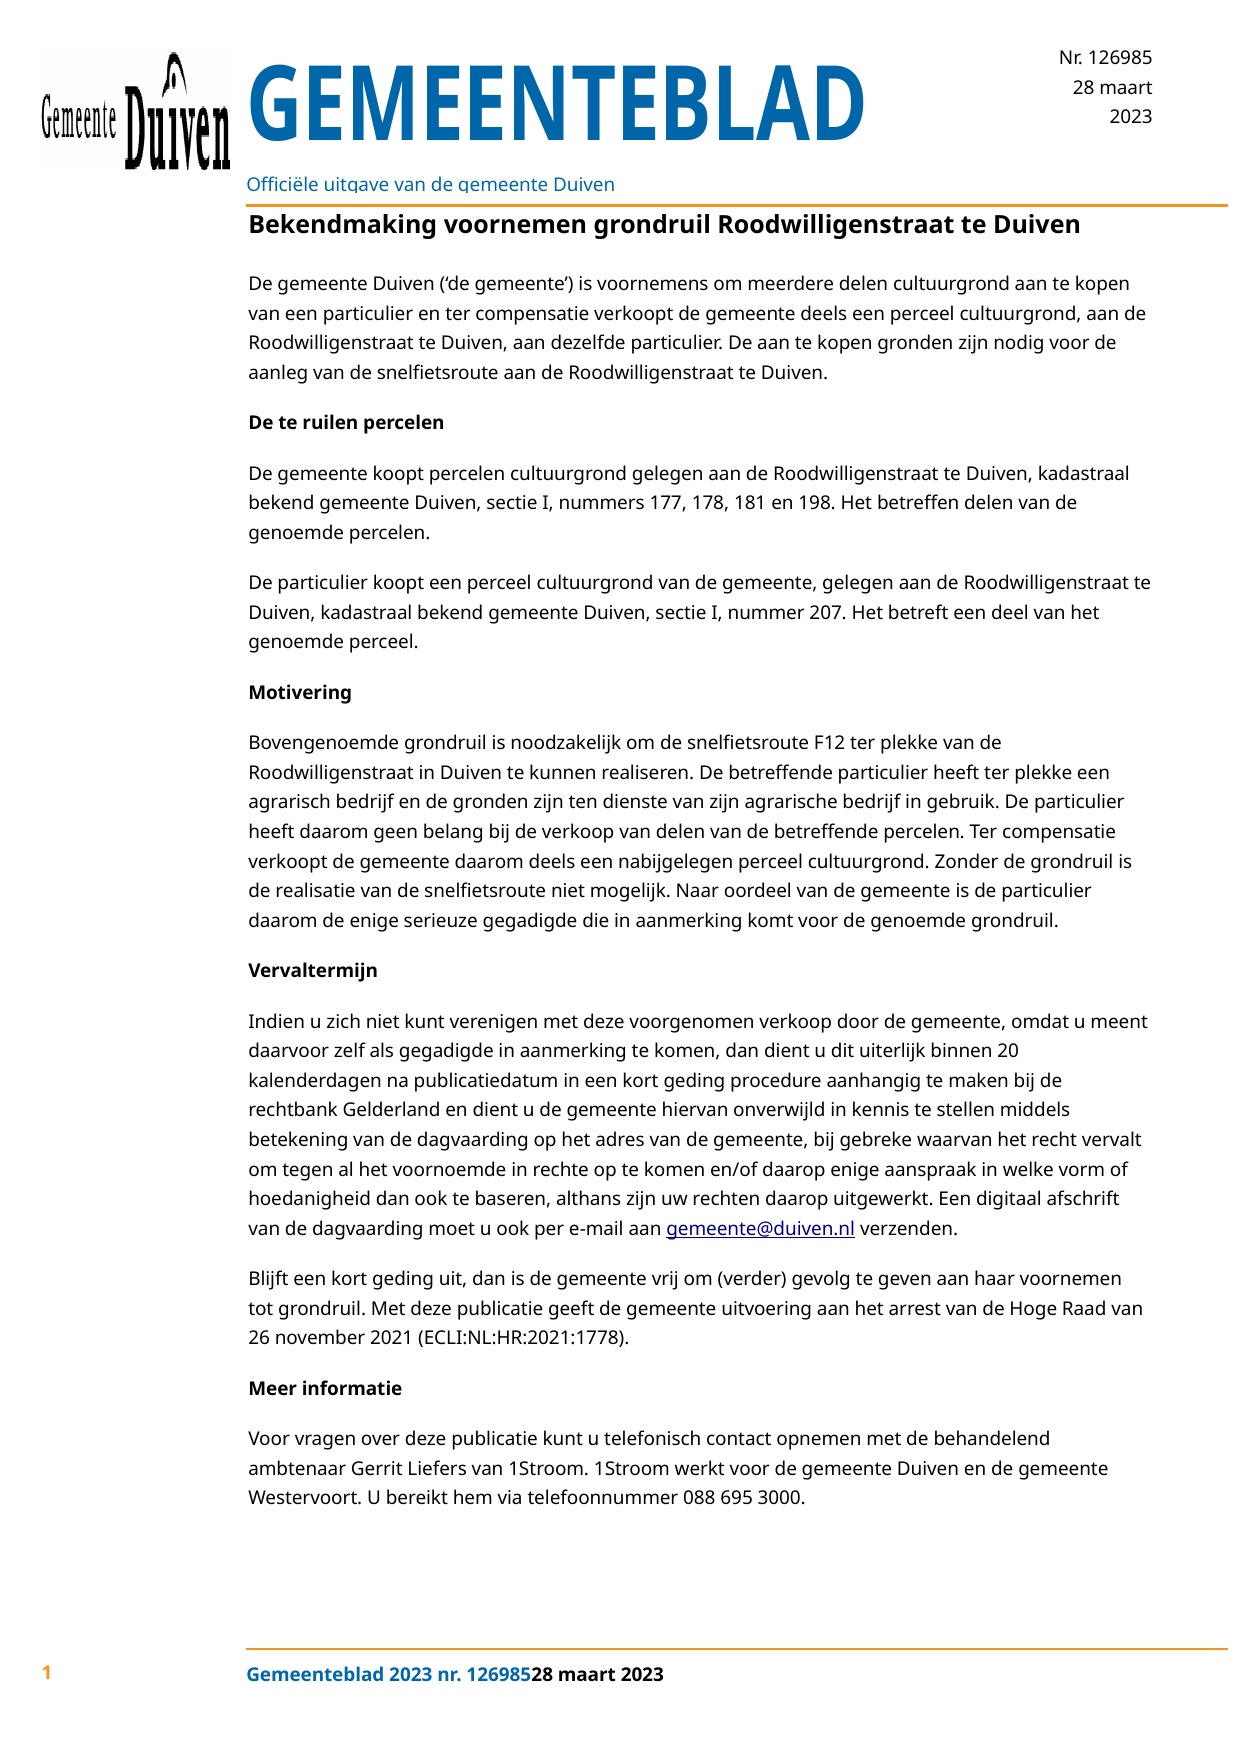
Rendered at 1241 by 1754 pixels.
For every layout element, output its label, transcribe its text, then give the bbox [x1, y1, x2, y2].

text Vervaltermijn [248, 957, 1152, 983]
text De particulier koopt een perceel cultuurgrond van de gemeente, gelegen aan de Roodwilligenstraat te Duiven, kadastraal bekend gemeente Duiven, sectie I, nummer 207. Het betreft een deel van het genoemde perceel. [248, 569, 1152, 654]
text Motivering [248, 679, 1152, 705]
text Voor vragen over deze publicatie kunt u telefonisch contact opnemen met de behandelend ambtenaar Gerrit Liefers van 1Stroom. 1Stroom werkt voor de gemeente Duiven en de gemeente Westervoort. U bereikt hem via telefoonnummer 088 695 3000. [248, 1425, 1152, 1510]
text Bovengenoemde grondruil is noodzakelijk om de snelfietsroute F12 ter plekke van de Roodwilligenstraat in Duiven te kunnen realiseren. De betreffende particulier heeft ter plekke een agrarisch bedrijf en de gronden zijn ten dienste van zijn agrarische bedrijf in gebruik. De particulier heeft daarom geen belang bij de verkoop van delen van de betreffende percelen. Ter compensatie verkoopt de gemeente daarom deels een nabijgelegen perceel cultuurgrond. Zonder de grondruil is de realisatie van de snelfietsroute niet mogelijk. Naar oordeel van de gemeente is de particulier daarom de enige serieuze gegadigde die in aanmerking komt voor de genoemde grondruil. [248, 729, 1152, 933]
text Bekendmaking voornemen grondruil Roodwilligenstraat te Duiven [248, 207, 1152, 241]
text De gemeente Duiven (‘de gemeente’) is voornemens om meerdere delen cultuurgrond aan te kopen van een particulier en ter compensatie verkoopt de gemeente deels een perceel cultuurgrond, aan de Roodwilligenstraat te Duiven, aan dezelfde particulier. De aan te kopen gronden zijn nodig voor de aanleg van de snelfietsroute aan de Roodwilligenstraat te Duiven. [248, 270, 1152, 385]
text De te ruilen percelen [248, 409, 1152, 435]
text Meer informatie [248, 1375, 1152, 1401]
text Indien u zich niet kunt verenigen met deze voorgenomen verkoop door de gemeente, omdat u meent daarvoor zelf als gegadigde in aanmerking te komen, dan dient u dit uiterlijk binnen 20 kalenderdagen na publicatiedatum in een kort geding procedure aanhangig te maken bij de rechtbank Gelderland en dient u de gemeente hiervan onverwijld in kennis te stellen middels betekening van de dagvaarding op het adres van de gemeente, bij gebreke waarvan het recht vervalt om tegen al het voornoemde in rechte op te komen en/of daarop enige aanspraak in welke vorm of hoedanigheid dan ook te baseren, althans zijn uw rechten daarop uitgewerkt. Een digitaal afschrift van de dagvaarding moet u ook per e-mail aan gemeente@duiven.nl verzenden. [248, 1008, 1152, 1241]
picture [41, 47, 231, 172]
text Blijft een kort geding uit, dan is de gemeente vrij om (verder) gevolg te geven aan haar voornemen tot grondruil. Met deze publicatie geeft de gemeente uitvoering aan het arrest van de Hoge Raad van 26 november 2021 (ECLI:NL:HR:2021:1778). [248, 1265, 1152, 1350]
text De gemeente koopt percelen cultuurgrond gelegen aan de Roodwilligenstraat te Duiven, kadastraal bekend gemeente Duiven, sectie I, nummers 177, 178, 181 en 198. Het betreffen delen van de genoemde percelen. [248, 460, 1152, 545]
